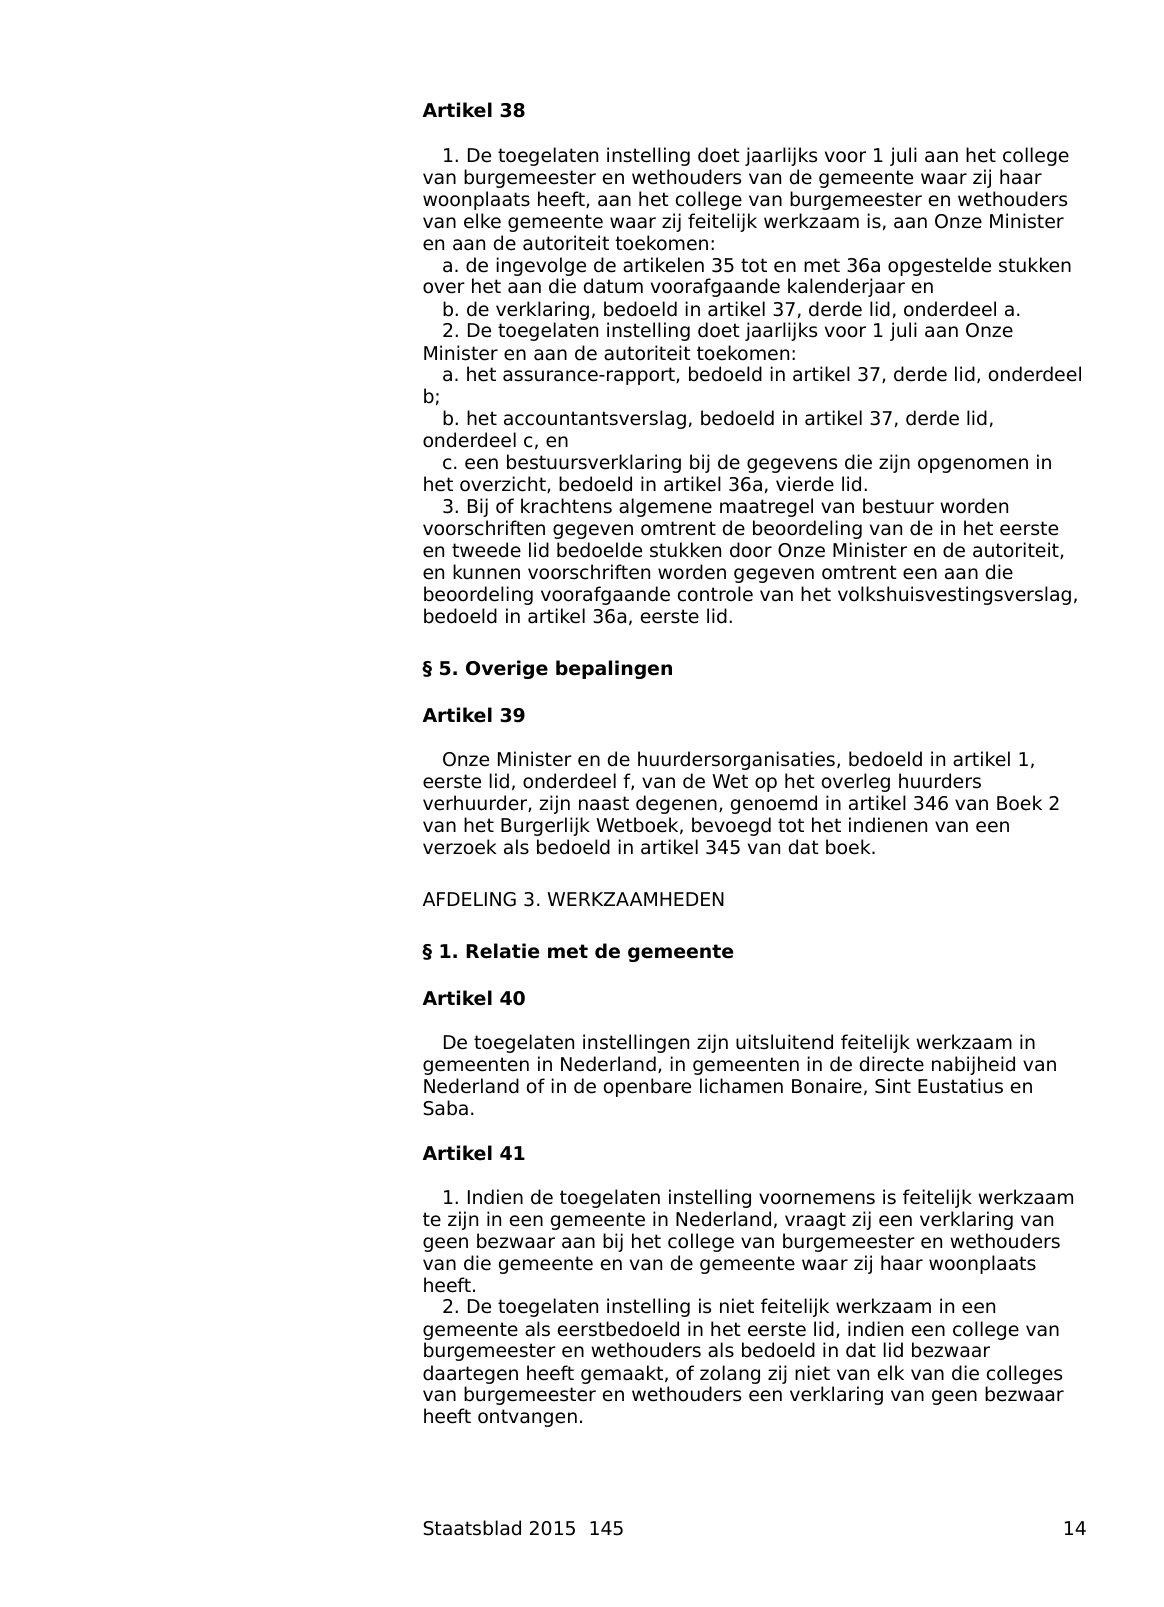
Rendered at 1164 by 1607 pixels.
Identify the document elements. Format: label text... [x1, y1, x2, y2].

subtitle Artikel 39 [422, 705, 1087, 727]
text 2. De toegelaten instelling is niet feitelijk werkzaam in een gemeente als eerstbedoeld in het eerste lid, indien een college van burgemeester en wethouders als bedoeld in dat lid bezwaar daartegen heeft gemaakt, of zolang zij niet van elk van die colleges van burgemeester en wethouders een verklaring van geen bezwaar heeft ontvangen. [422, 1296, 1087, 1428]
subtitle Artikel 38 [422, 100, 1087, 122]
text b. de verklaring, bedoeld in artikel 37, derde lid, onderdeel a. [422, 298, 1087, 320]
subtitle Artikel 40 [422, 988, 1087, 1010]
text 1. Indien de toegelaten instelling voornemens is feitelijk werkzaam te zijn in een gemeente in Nederland, vraagt zij een verklaring van geen bezwaar aan bij het college van burgemeester en wethouders van die gemeente en van de gemeente waar zij haar woonplaats heeft. [422, 1187, 1087, 1296]
subtitle § 5. Overige bepalingen [422, 658, 1087, 680]
text a. de ingevolge de artikelen 35 tot en met 36a opgestelde stukken over het aan die datum voorafgaande kalenderjaar en [422, 254, 1087, 298]
text a. het assurance-rapport, bedoeld in artikel 37, derde lid, onderdeel b; [422, 364, 1087, 408]
text 1. De toegelaten instelling doet jaarlijks voor 1 juli aan het college van burgemeester en wethouders van de gemeente waar zij haar woonplaats heeft, aan het college van burgemeester en wethouders van elke gemeente waar zij feitelijk werkzaam is, aan Onze Minister en aan de autoriteit toekomen: [422, 144, 1087, 254]
text b. het accountantsverslag, bedoeld in artikel 37, derde lid, onderdeel c, en [422, 408, 1087, 452]
text c. een bestuursverklaring bij de gegevens die zijn opgenomen in het overzicht, bedoeld in artikel 36a, vierde lid. [422, 452, 1087, 496]
text 2. De toegelaten instelling doet jaarlijks voor 1 juli aan Onze Minister en aan de autoriteit toekomen: [422, 320, 1087, 364]
text Onze Minister en de huurdersorganisaties, bedoeld in artikel 1, eerste lid, onderdeel f, van de Wet op het overleg huurders verhuurder, zijn naast degenen, genoemd in artikel 346 van Boek 2 van het Burgerlijk Wetboek, bevoegd tot het indienen van een verzoek als bedoeld in artikel 345 van dat boek. [422, 749, 1087, 859]
subtitle Artikel 41 [422, 1142, 1087, 1164]
text 3. Bij of krachtens algemene maatregel van bestuur worden voorschriften gegeven omtrent de beoordeling van de in het eerste en tweede lid bedoelde stukken door Onze Minister en de autoriteit, en kunnen voorschriften worden gegeven omtrent een aan die beoordeling voorafgaande controle van het volkshuisvestingsverslag, bedoeld in artikel 36a, eerste lid. [422, 496, 1087, 628]
subtitle § 1. Relatie met de gemeente [422, 941, 1087, 963]
text De toegelaten instellingen zijn uitsluitend feitelijk werkzaam in gemeenten in Nederland, in gemeenten in de directe nabijheid van Nederland of in de openbare lichamen Bonaire, Sint Eustatius en Saba. [422, 1032, 1087, 1120]
subtitle AFDELING 3. WERKZAAMHEDEN [422, 889, 1087, 911]
